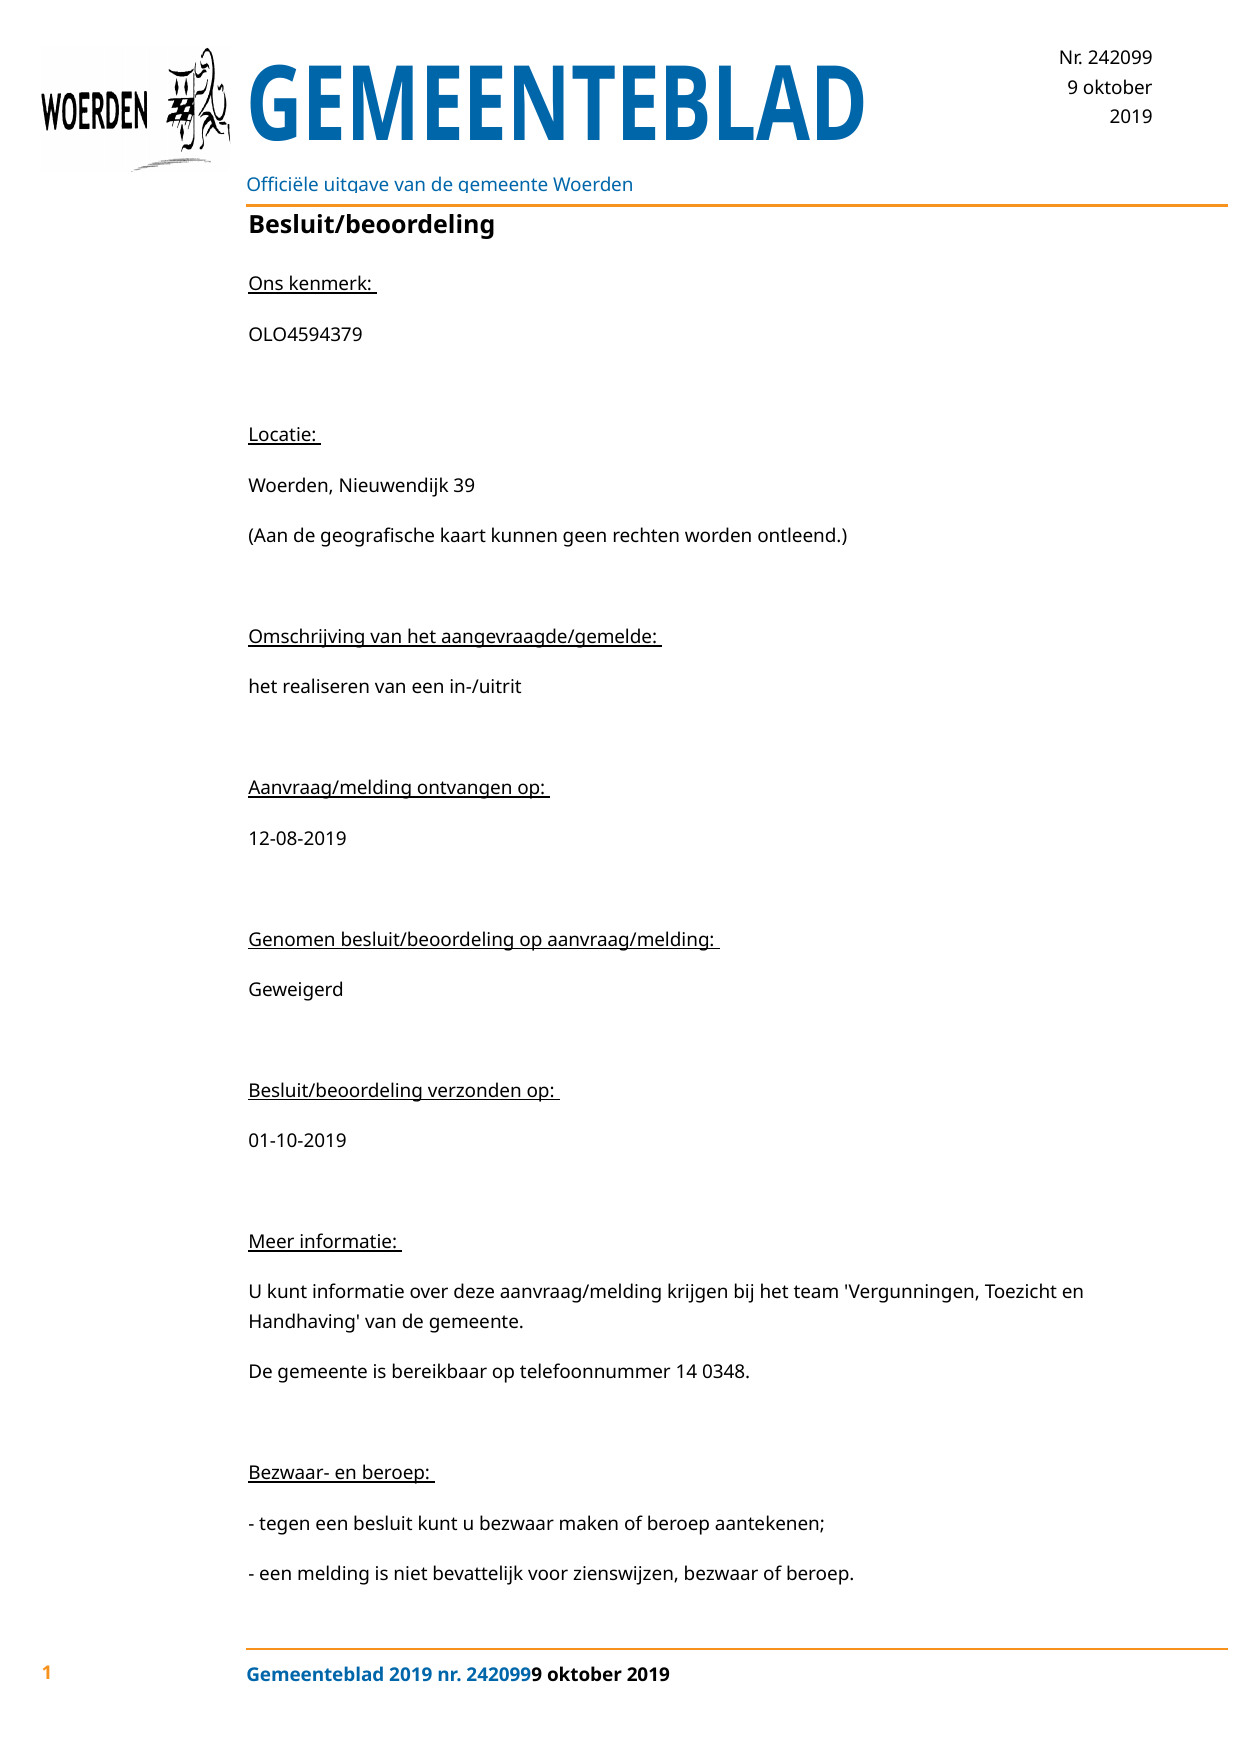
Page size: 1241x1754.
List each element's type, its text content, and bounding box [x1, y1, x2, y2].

picture [41, 47, 231, 172]
text Locatie: [248, 422, 1152, 447]
text Besluit/beoordeling [248, 207, 1152, 241]
text Omschrijving van het aangevraagde/gemelde: [248, 623, 1152, 649]
text (Aan de geografische kaart kunnen geen rechten worden ontleend.) [248, 522, 1152, 548]
text Bezwaar- en beroep: [248, 1459, 1152, 1485]
text OLO4594379 [248, 321, 1152, 346]
text Genomen besluit/beoordeling op aanvraag/melding: [248, 926, 1152, 951]
text 12-08-2019 [248, 825, 1152, 851]
text Aanvraag/melding ontvangen op: [248, 774, 1152, 800]
text U kunt informatie over deze aanvraag/melding krijgen bij het team 'Vergunningen, Toezicht en Handhaving' van de gemeente. [248, 1279, 1152, 1334]
text Woerden, Nieuwendijk 39 [248, 472, 1152, 498]
text Ons kenmerk: [248, 270, 1152, 296]
text Meer informatie: [248, 1228, 1152, 1254]
text - een melding is niet bevattelijk voor zienswijzen, bezwaar of beroep. [248, 1560, 1152, 1586]
text 01-10-2019 [248, 1127, 1152, 1153]
text het realiseren van een in-/uitrit [248, 674, 1152, 699]
text Besluit/beoordeling verzonden op: [248, 1077, 1152, 1103]
text De gemeente is bereikbaar op telefoonnummer 14 0348. [248, 1359, 1152, 1384]
text - tegen een besluit kunt u bezwaar maken of beroep aantekenen; [248, 1510, 1152, 1536]
text Geweigerd [248, 976, 1152, 1002]
